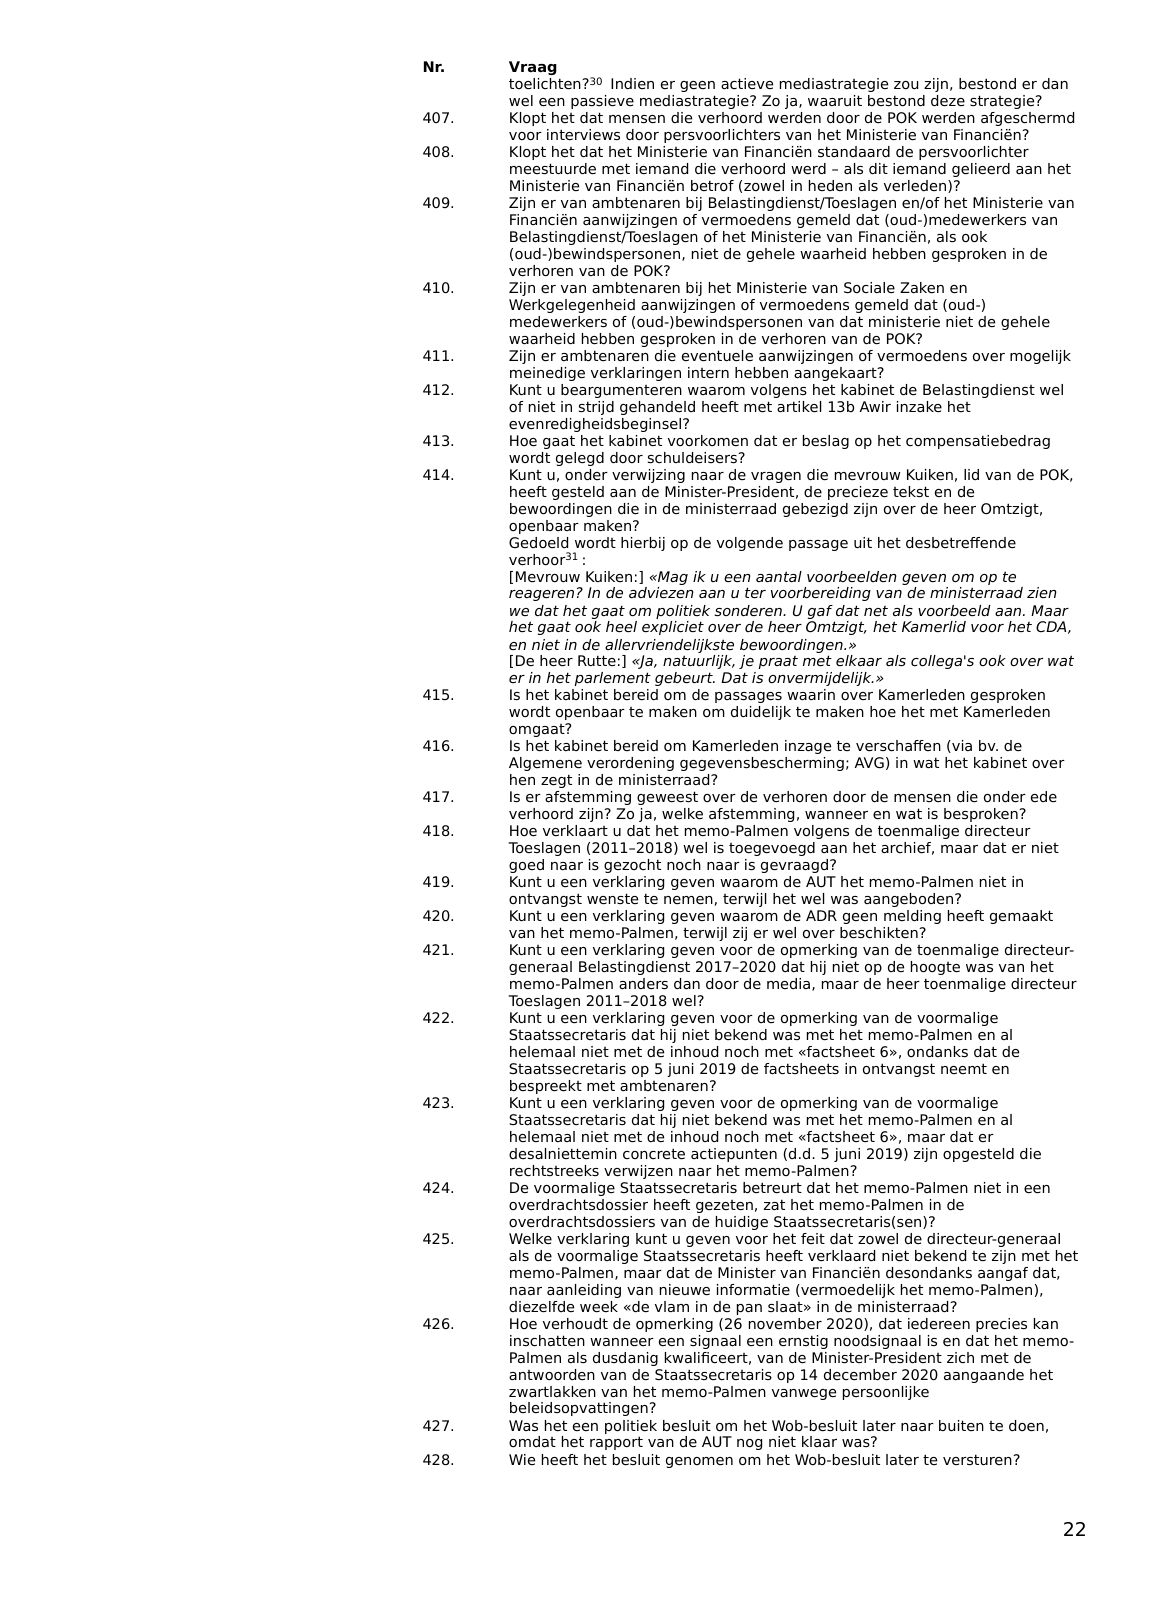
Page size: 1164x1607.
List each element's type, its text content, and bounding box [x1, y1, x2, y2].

table_cell Is het kabinet bereid om Kamerleden inzage te verschaffen (via bv. de Algemene verordening gegevensbescherming; AVG) in wat het kabinet over hen zegt in de ministerraad? [503, 738, 1087, 789]
table_cell 422. [422, 1010, 503, 1095]
table_cell 412. [422, 382, 503, 433]
table_cell Zijn er ambtenaren die eventuele aanwijzingen of vermoedens over mogelijk meinedige verklaringen intern hebben aangekaart? [503, 348, 1087, 382]
table_cell Kunt u, onder verwijzing naar de vragen die mevrouw Kuiken, lid van de POK, heeft gesteld aan de Minister-President, de precieze tekst en de bewoordingen die in de ministerraad gebezigd zijn over de heer Omtzigt, openbaar maken? Gedoeld wordt hierbij op de volgende passage uit het desbetreffende verhoor31: [Mevrouw Kuiken:] «Mag ik u een aantal voorbeelden geven om op te reageren? In de adviezen aan u ter voorbereiding van de ministerraad zien we dat het gaat om politiek sonderen. U gaf dat net als voorbeeld aan. Maar het gaat ook heel expliciet over de heer Omtzigt, het Kamerlid voor het CDA, en niet in de allervriendelijkste bewoordingen.» [De heer Rutte:] «Ja, natuurlijk, je praat met elkaar als collega's ook over wat er in het parlement gebeurt. Dat is onvermijdelijk.» [503, 467, 1087, 687]
table_cell Kunt u een verklaring geven voor de opmerking van de voormalige Staatssecretaris dat hij niet bekend was met het memo-Palmen en al helemaal niet met de inhoud noch met «factsheet 6», maar dat er desalniettemin concrete actiepunten (d.d. 5 juni 2019) zijn opgesteld die rechtstreeks verwijzen naar het memo-Palmen? [503, 1095, 1087, 1180]
table_cell 424. [422, 1180, 503, 1231]
table_cell Was het een politiek besluit om het Wob-besluit later naar buiten te doen, omdat het rapport van de AUT nog niet klaar was? [503, 1418, 1087, 1451]
table_cell Kunt u een verklaring geven voor de opmerking van de toenmalige directeur-generaal Belastingdienst 2017–2020 dat hij niet op de hoogte was van het memo-Palmen anders dan door de media, maar de heer toenmalige directeur Toeslagen 2011–2018 wel? [503, 942, 1087, 1010]
table_cell Kunt u een verklaring geven voor de opmerking van de voormalige Staatssecretaris dat hij niet bekend was met het memo-Palmen en al helemaal niet met de inhoud noch met «factsheet 6», ondanks dat de Staatssecretaris op 5 juni 2019 de factsheets in ontvangst neemt en bespreekt met ambtenaren? [503, 1010, 1087, 1095]
table_cell Is het kabinet bereid om de passages waarin over Kamerleden gesproken wordt openbaar te maken om duidelijk te maken hoe het met Kamerleden omgaat? [503, 687, 1087, 738]
table_cell 416. [422, 738, 503, 789]
table_cell Wie heeft het besluit genomen om het Wob-besluit later te versturen? [503, 1451, 1087, 1468]
table_cell Welke verklaring kunt u geven voor het feit dat zowel de directeur-generaal als de voormalige Staatssecretaris heeft verklaard niet bekend te zijn met het memo-Palmen, maar dat de Minister van Financiën desondanks aangaf dat, naar aanleiding van nieuwe informatie (vermoedelijk het memo-Palmen), diezelfde week «de vlam in de pan slaat» in de ministerraad? [503, 1231, 1087, 1316]
table_cell 408. [422, 144, 503, 195]
table_cell Is er afstemming geweest over de verhoren door de mensen die onder ede verhoord zijn? Zo ja, welke afstemming, wanneer en wat is besproken? [503, 789, 1087, 823]
table_cell Zijn er van ambtenaren bij het Ministerie van Sociale Zaken en Werkgelegenheid aanwijzingen of vermoedens gemeld dat (oud-) medewerkers of (oud-)bewindspersonen van dat ministerie niet de gehele waarheid hebben gesproken in de verhoren van de POK? [503, 280, 1087, 348]
table_cell 417. [422, 789, 503, 823]
table_cell Hoe verhoudt de opmerking (26 november 2020), dat iedereen precies kan inschatten wanneer een signaal een ernstig noodsignaal is en dat het memo-Palmen als dusdanig kwalificeert, van de Minister-President zich met de antwoorden van de Staatssecretaris op 14 december 2020 aangaande het zwartlakken van het memo-Palmen vanwege persoonlijke beleidsopvattingen? [503, 1316, 1087, 1417]
table_cell 421. [422, 942, 503, 1010]
table_cell 418. [422, 823, 503, 874]
table_cell [422, 76, 503, 110]
table_cell De voormalige Staatssecretaris betreurt dat het memo-Palmen niet in een overdrachtsdossier heeft gezeten, zat het memo-Palmen in de overdrachtsdossiers van de huidige Staatssecretaris(sen)? [503, 1180, 1087, 1231]
table_cell Kunt u een verklaring geven waarom de AUT het memo-Palmen niet in ontvangst wenste te nemen, terwijl het wel was aangeboden? [503, 874, 1087, 908]
table_cell 423. [422, 1095, 503, 1180]
table_cell Hoe verklaart u dat het memo-Palmen volgens de toenmalige directeur Toeslagen (2011–2018) wel is toegevoegd aan het archief, maar dat er niet goed naar is gezocht noch naar is gevraagd? [503, 823, 1087, 874]
table_cell 425. [422, 1231, 503, 1316]
table_cell Hoe gaat het kabinet voorkomen dat er beslag op het compensatiebedrag wordt gelegd door schuldeisers? [503, 433, 1087, 467]
table_header Nr. [422, 59, 503, 76]
table_cell 415. [422, 687, 503, 738]
table_cell 419. [422, 874, 503, 908]
table_cell 427. [422, 1418, 503, 1451]
table_cell 411. [422, 348, 503, 382]
table_cell Klopt het dat mensen die verhoord werden door de POK werden afgeschermd voor interviews door persvoorlichters van het Ministerie van Financiën? [503, 110, 1087, 144]
table_cell 420. [422, 908, 503, 942]
table_cell Klopt het dat het Ministerie van Financiën standaard de persvoorlichter meestuurde met iemand die verhoord werd – als dit iemand gelieerd aan het Ministerie van Financiën betrof (zowel in heden als verleden)? [503, 144, 1087, 195]
table_cell Zijn er van ambtenaren bij Belastingdienst/Toeslagen en/of het Ministerie van Financiën aanwijzingen of vermoedens gemeld dat (oud-)medewerkers van Belastingdienst/Toeslagen of het Ministerie van Financiën, als ook (oud-)bewindspersonen, niet de gehele waarheid hebben gesproken in de verhoren van de POK? [503, 195, 1087, 280]
table_cell 410. [422, 280, 503, 348]
table_header Vraag [503, 59, 1087, 76]
table_cell 426. [422, 1316, 503, 1417]
table_cell 414. [422, 467, 503, 687]
table_cell Kunt u beargumenteren waarom volgens het kabinet de Belastingdienst wel of niet in strijd gehandeld heeft met artikel 13b Awir inzake het evenredigheidsbeginsel? [503, 382, 1087, 433]
table_cell Kunt u een verklaring geven waarom de ADR geen melding heeft gemaakt van het memo-Palmen, terwijl zij er wel over beschikten? [503, 908, 1087, 942]
table_cell toelichten?30 Indien er geen actieve mediastrategie zou zijn, bestond er dan wel een passieve mediastrategie? Zo ja, waaruit bestond deze strategie? [503, 76, 1087, 110]
table_cell 428. [422, 1451, 503, 1468]
table_cell 407. [422, 110, 503, 144]
table_cell 409. [422, 195, 503, 280]
table_cell 413. [422, 433, 503, 467]
